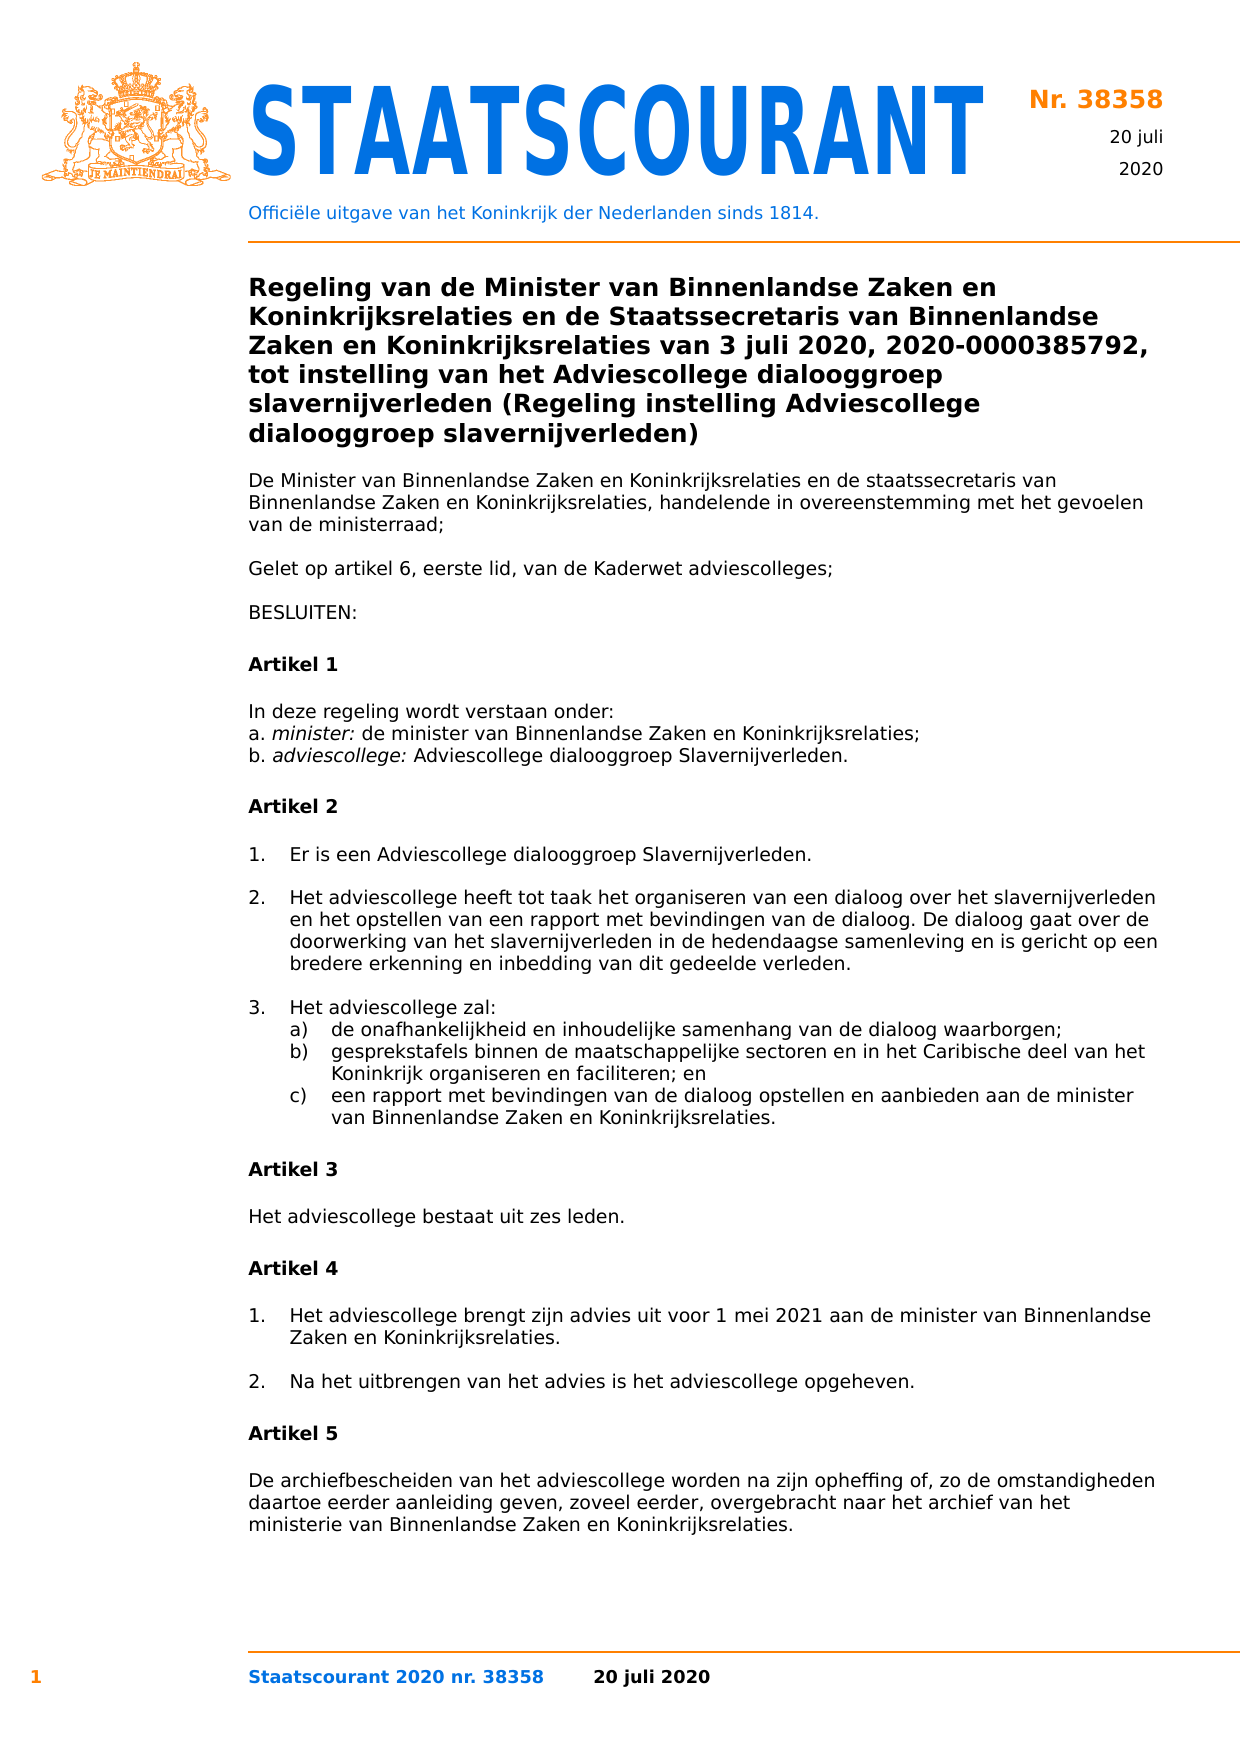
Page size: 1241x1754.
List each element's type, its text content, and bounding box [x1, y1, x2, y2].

table_header [25, 62, 248, 241]
text 1. Het adviescollege brengt zijn advies uit voor 1 mei 2021 aan de minister van Binnenlandse Zaken en Koninkrijksrelaties. [248, 1305, 1163, 1349]
text BESLUITEN: [248, 602, 1163, 623]
table_cell Officiële uitgave van het Koninkrijk der Nederlanden sinds 1814. [248, 203, 1240, 241]
subtitle Artikel 2 [248, 796, 1163, 818]
text Het adviescollege bestaat uit zes leden. [248, 1206, 1163, 1228]
text De Minister van Binnenlandse Zaken en Koninkrijksrelaties en de staatssecretaris van Binnenlandse Zaken en Koninkrijksrelaties, handelende in overeenstemming met het gevoelen van de ministerraad; [248, 470, 1163, 536]
table_header STAATSCOURANT [248, 62, 998, 203]
subtitle Artikel 3 [248, 1159, 1163, 1181]
text 2. Het adviescollege heeft tot taak het organiseren van een dialoog over het slavernijverleden en het opstellen van een rapport met bevindingen van de dialoog. De dialoog gaat over de doorwerking van het slavernijverleden in de hedendaagse samenleving en is gericht op een bredere erkenning en inbedding van dit gedeelde verleden. [248, 887, 1163, 975]
text b. adviescollege: Adviescollege dialooggroep Slavernijverleden. [248, 744, 1163, 766]
subtitle Artikel 5 [248, 1423, 1163, 1445]
subtitle Artikel 4 [248, 1258, 1163, 1280]
text In deze regeling wordt verstaan onder: [248, 701, 1163, 722]
text a) de onafhankelijkheid en inhoudelijke samenhang van de dialoog waarborgen; [289, 1019, 1163, 1041]
table_cell 20 juli [998, 121, 1240, 153]
text 3. Het adviescollege zal: [248, 997, 1163, 1019]
text c) een rapport met bevindingen van de dialoog opstellen en aanbieden aan de minister van Binnenlandse Zaken en Koninkrijksrelaties. [289, 1085, 1163, 1129]
subtitle Regeling van de Minister van Binnenlandse Zaken en Koninkrijksrelaties en de Staatssecretaris van Binnenlandse Zaken en Koninkrijksrelaties van 3 juli 2020, 2020-0000385792, tot instelling van het Adviescollege dialooggroep slavernijverleden (Regeling instelling Adviescollege dialooggroep slavernijverleden) [248, 273, 1163, 448]
subtitle Artikel 1 [248, 653, 1163, 676]
table_cell 2020 [998, 153, 1240, 203]
text b) gesprekstafels binnen de maatschappelijke sectoren en in het Caribische deel van het Koninkrijk organiseren en faciliteren; en [289, 1041, 1163, 1085]
picture [41, 62, 231, 186]
text a. minister: de minister van Binnenlandse Zaken en Koninkrijksrelaties; [248, 722, 1163, 744]
text De archiefbescheiden van het adviescollege worden na zijn opheffing of, zo de omstandigheden daartoe eerder aanleiding geven, zoveel eerder, overgebracht naar het archief van het ministerie van Binnenlandse Zaken en Koninkrijksrelaties. [248, 1470, 1163, 1536]
text Gelet op artikel 6, eerste lid, van de Kaderwet adviescolleges; [248, 558, 1163, 580]
text 1. Er is een Adviescollege dialooggroep Slavernijverleden. [248, 843, 1163, 865]
text 2. Na het uitbrengen van het advies is het adviescollege opgeheven. [248, 1371, 1163, 1393]
table_header Nr. 38358 [998, 62, 1240, 121]
